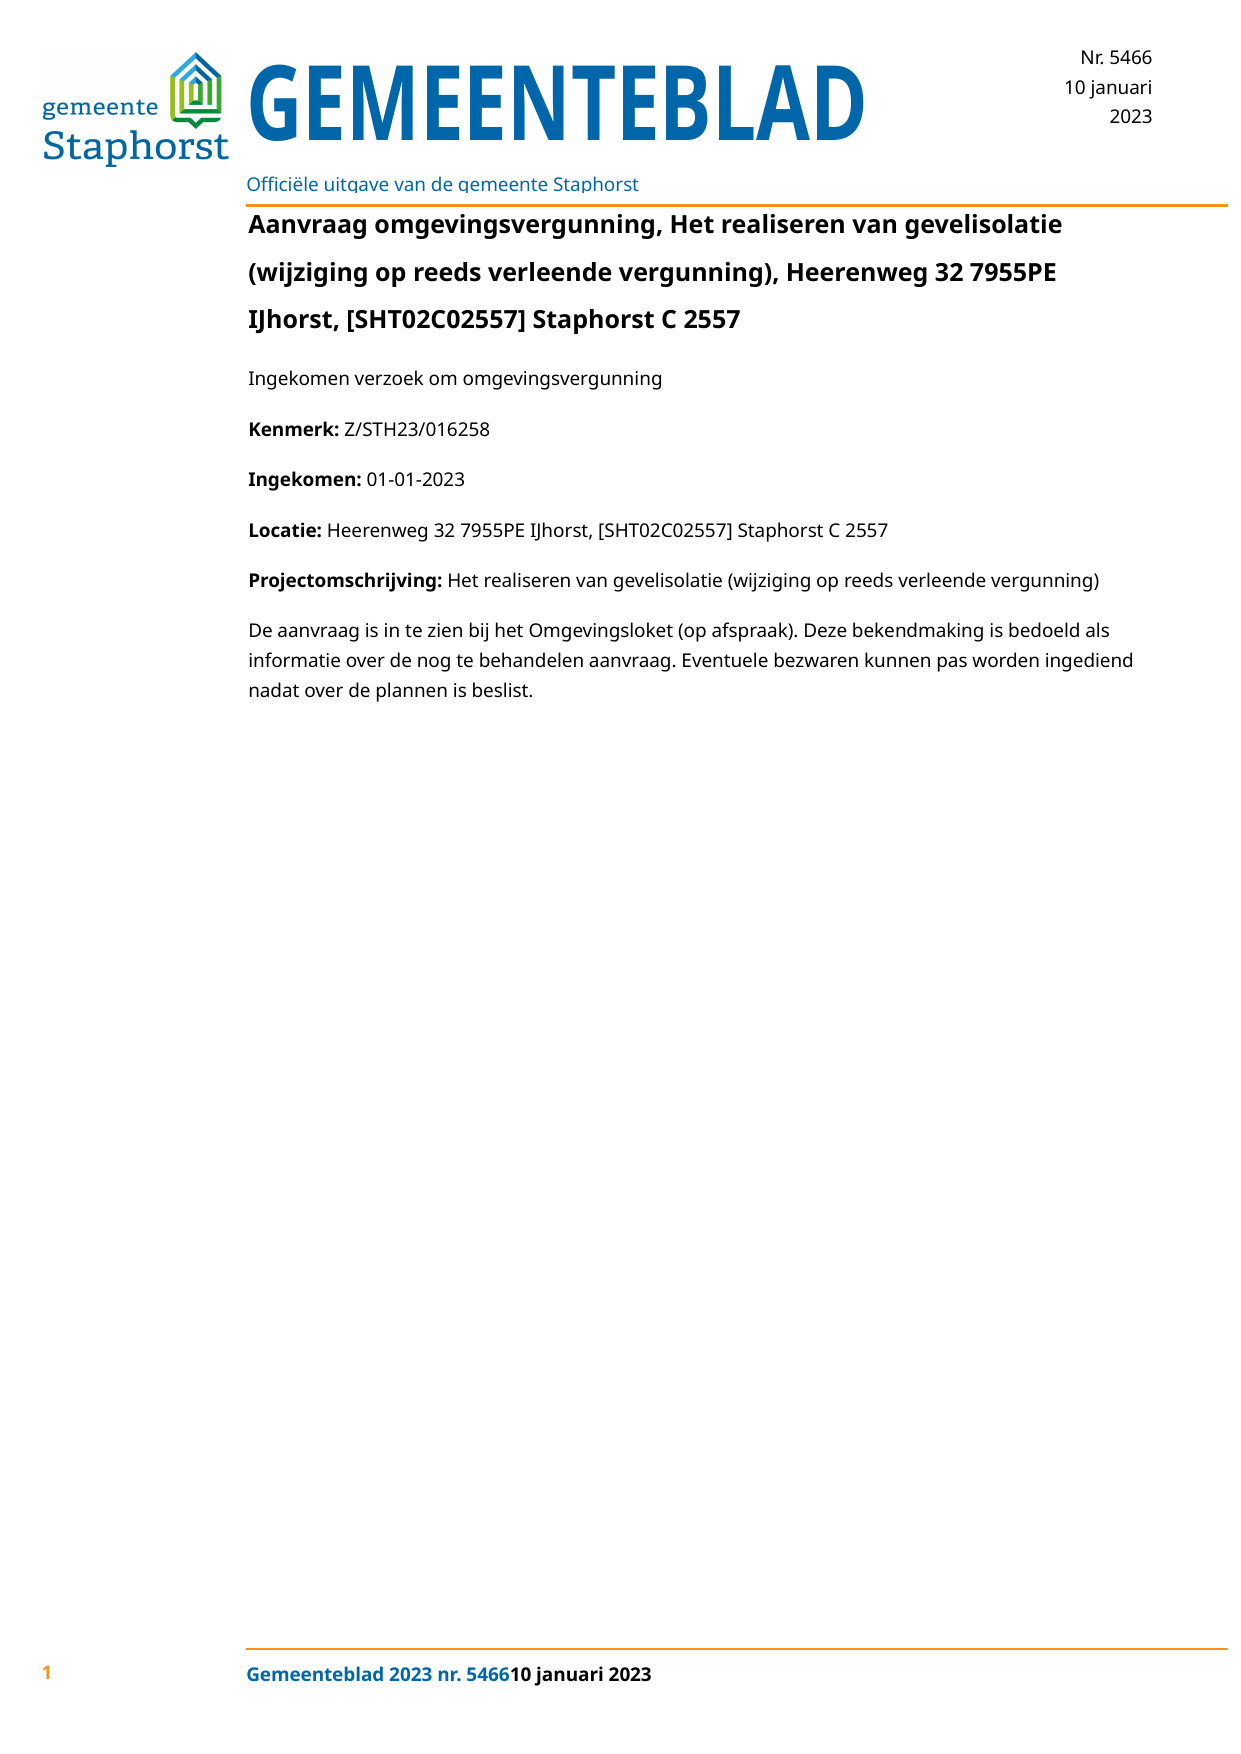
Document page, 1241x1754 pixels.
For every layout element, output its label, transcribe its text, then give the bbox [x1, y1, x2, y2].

text Projectomschrijving: Het realiseren van gevelisolatie (wijziging op reeds verleende vergunning) [248, 567, 1152, 593]
text Ingekomen verzoek om omgevingsvergunning [248, 366, 1152, 391]
text Kenmerk: Z/STH23/016258 [248, 416, 1152, 442]
text De aanvraag is in te zien bij het Omgevingsloket (op afspraak). Deze bekendmaking is bedoeld als informatie over de nog te behandelen aanvraag. Eventuele bezwaren kunnen pas worden ingediend nadat over de plannen is beslist. [248, 618, 1152, 702]
text Ingekomen: 01-01-2023 [248, 466, 1152, 492]
text Aanvraag omgevingsvergunning, Het realiseren van gevelisolatie (wijziging op reeds verleende vergunning), Heerenweg 32 7955PE IJhorst, [SHT02C02557] Staphorst C 2557 [248, 207, 1152, 336]
picture [41, 47, 231, 172]
text Locatie: Heerenweg 32 7955PE IJhorst, [SHT02C02557] Staphorst C 2557 [248, 517, 1152, 542]
